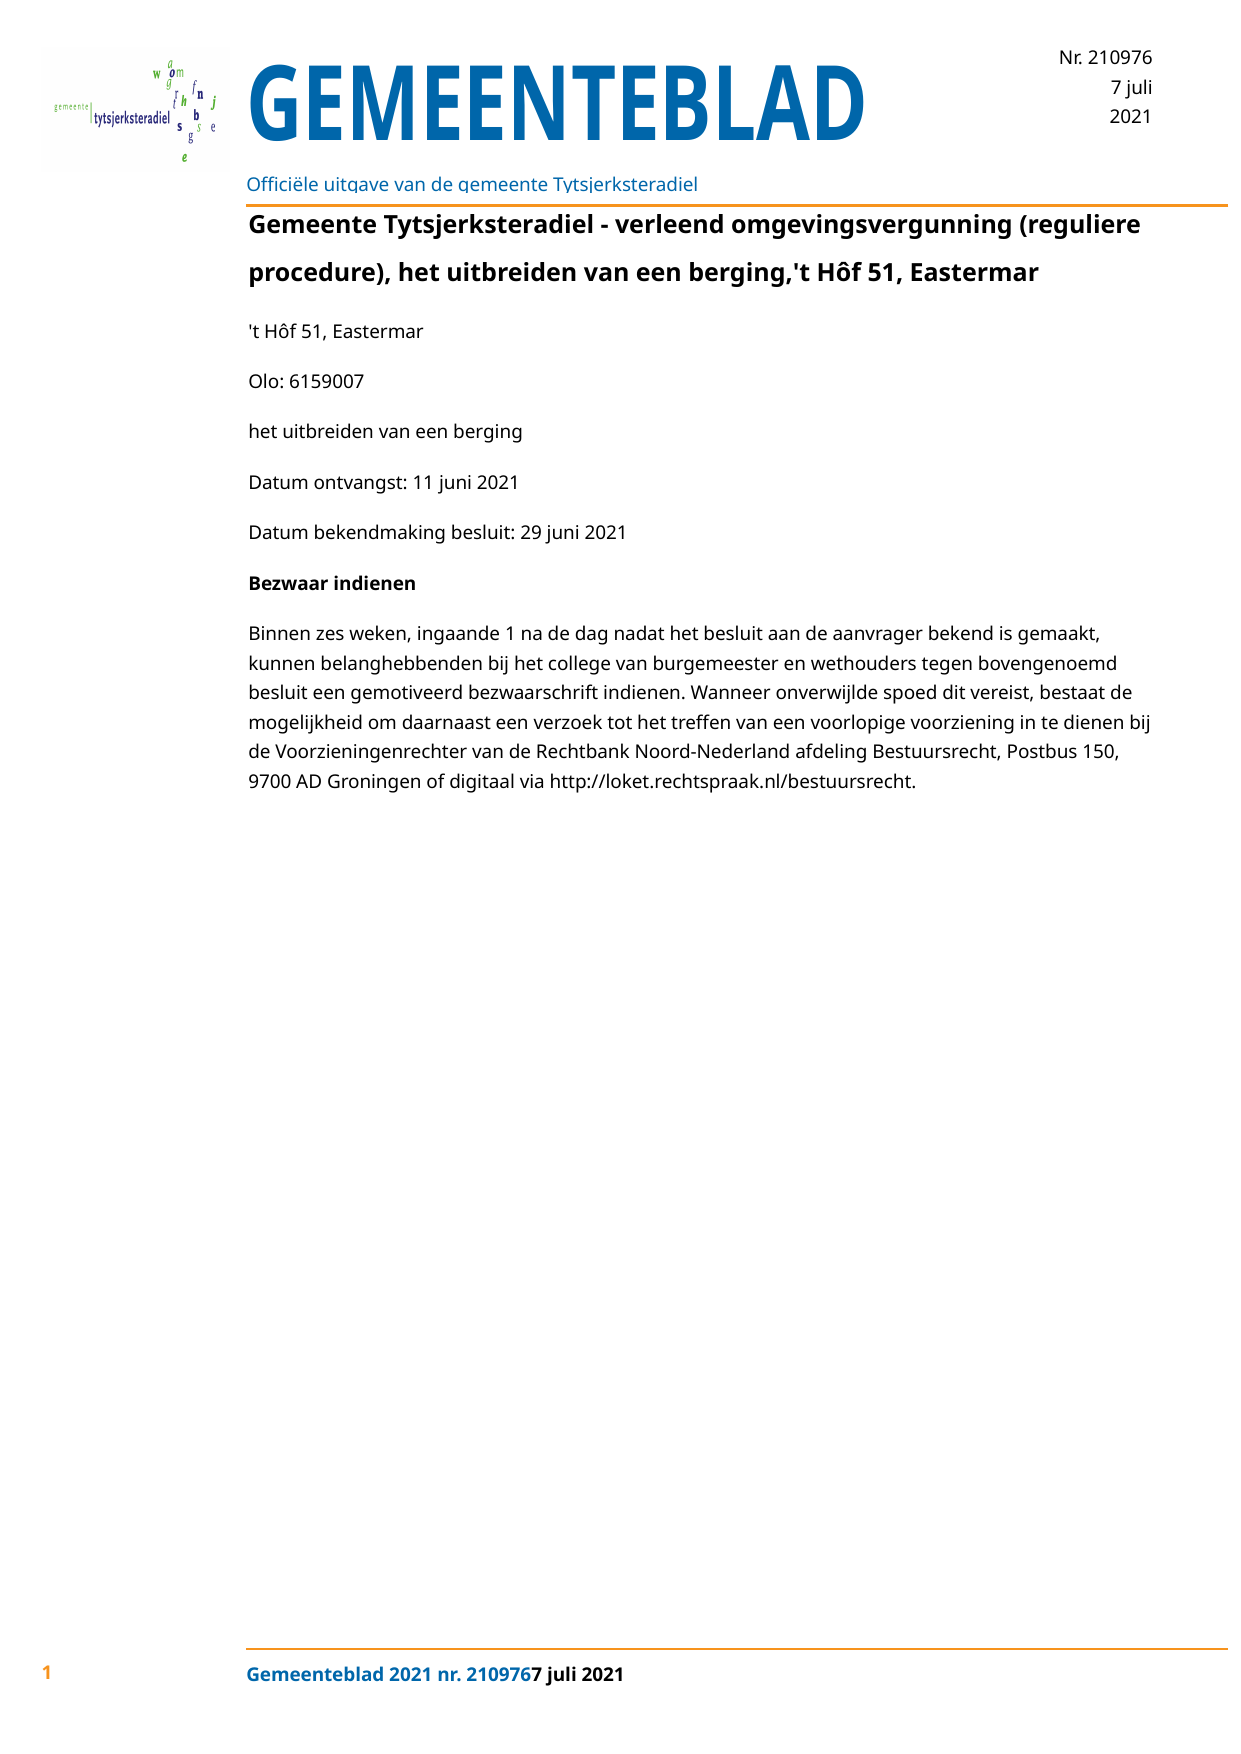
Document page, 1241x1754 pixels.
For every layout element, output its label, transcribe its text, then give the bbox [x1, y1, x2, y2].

text het uitbreiden van een berging [248, 419, 1152, 444]
text 't Hôf 51, Eastermar [248, 318, 1152, 344]
text Gemeente Tytsjerksteradiel - verleend omgevingsvergunning (reguliere procedure), het uitbreiden van een berging,'t Hôf 51, Eastermar [248, 207, 1152, 288]
text Binnen zes weken, ingaande 1 na de dag nadat het besluit aan de aanvrager bekend is gemaakt, kunnen belanghebbenden bij het college van burgemeester en wethouders tegen bovengenoemd besluit een gemotiveerd bezwaarschrift indienen. Wanneer onverwijlde spoed dit vereist, bestaat de mogelijkheid om daarnaast een verzoek tot het treffen van een voorlopige voorziening in te dienen bij de Voorzieningenrechter van de Rechtbank Noord-Nederland afdeling Bestuursrecht, Postbus 150, 9700 AD Groningen of digitaal via http://loket.rechtspraak.nl/bestuursrecht. [248, 620, 1152, 794]
text Datum ontvangst: 11 juni 2021 [248, 469, 1152, 495]
text Bezwaar indienen [248, 570, 1152, 596]
picture [41, 47, 231, 172]
text Datum bekendmaking besluit: 29 juni 2021 [248, 519, 1152, 545]
text Olo: 6159007 [248, 368, 1152, 394]
